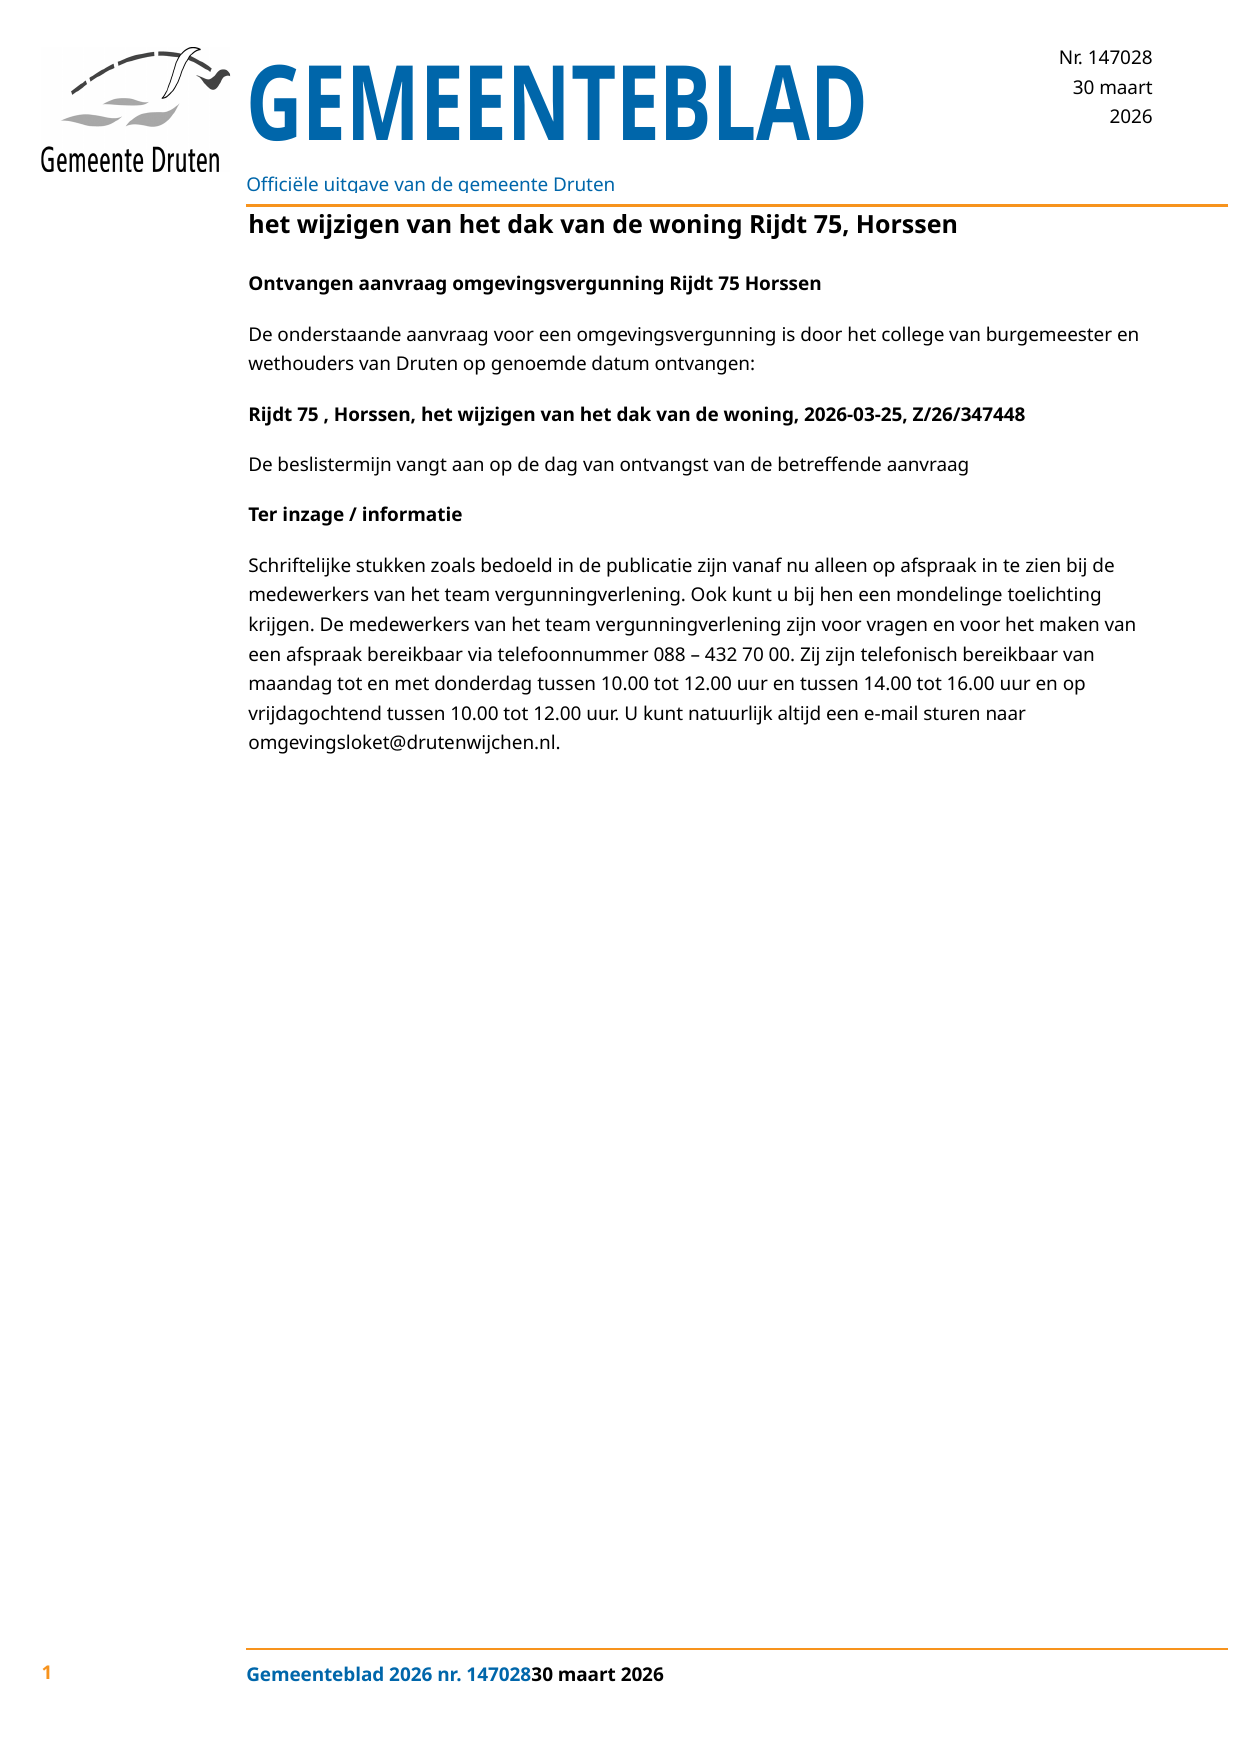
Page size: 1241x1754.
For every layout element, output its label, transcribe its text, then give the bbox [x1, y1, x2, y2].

text Ontvangen aanvraag omgevingsvergunning Rijdt 75 Horssen [248, 270, 1152, 296]
text het wijzigen van het dak van de woning Rijdt 75, Horssen [248, 207, 1152, 241]
text Rijdt 75 , Horssen, het wijzigen van het dak van de woning, 2026-03-25, Z/26/347448 [248, 401, 1152, 426]
picture [41, 47, 231, 172]
text Schriftelijke stukken zoals bedoeld in de publicatie zijn vanaf nu alleen op afspraak in te zien bij de medewerkers van het team vergunningverlening. Ook kunt u bij hen een mondelinge toelichting krijgen. De medewerkers van het team vergunningverlening zijn voor vragen en voor het maken van een afspraak bereikbaar via telefoonnummer 088 – 432 70 00. Zij zijn telefonisch bereikbaar van maandag tot en met donderdag tussen 10.00 tot 12.00 uur en tussen 14.00 tot 16.00 uur en op vrijdagochtend tussen 10.00 tot 12.00 uur. U kunt natuurlijk altijd een e-mail sturen naar omgevingsloket@drutenwijchen.nl. [248, 552, 1152, 755]
text Ter inzage / informatie [248, 502, 1152, 527]
text De onderstaande aanvraag voor een omgevingsvergunning is door het college van burgemeester en wethouders van Druten op genoemde datum ontvangen: [248, 321, 1152, 376]
text De beslistermijn vangt aan op de dag van ontvangst van de betreffende aanvraag [248, 451, 1152, 477]
